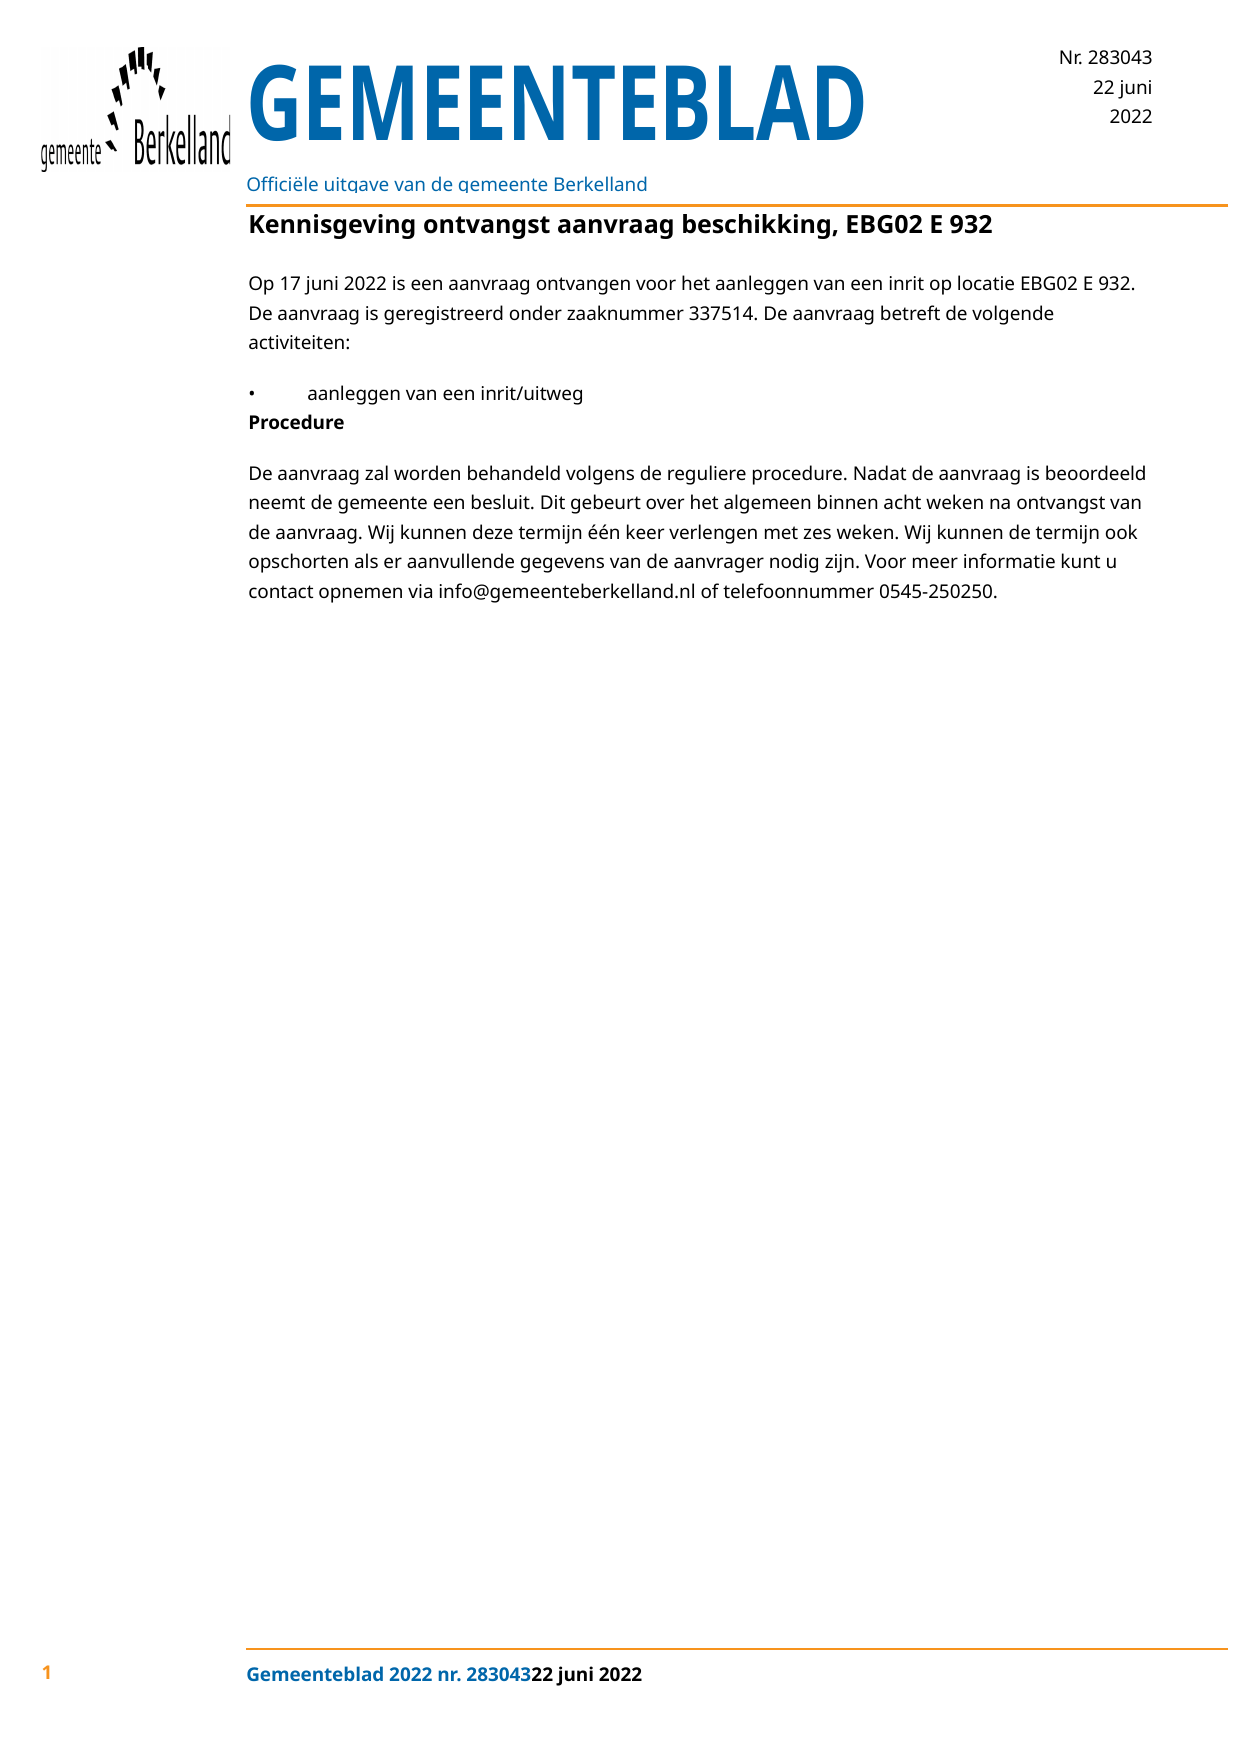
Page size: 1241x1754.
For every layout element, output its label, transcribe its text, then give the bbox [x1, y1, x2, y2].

text De aanvraag zal worden behandeld volgens de reguliere procedure. Nadat de aanvraag is beoordeeld neemt de gemeente een besluit. Dit gebeurt over het algemeen binnen acht weken na ontvangst van de aanvraag. Wij kunnen deze termijn één keer verlengen met zes weken. Wij kunnen de termijn ook opschorten als er aanvullende gegevens van de aanvrager nodig zijn. Voor meer informatie kunt u contact opnemen via info@gemeenteberkelland.nl of telefoonnummer 0545-250250. [248, 460, 1152, 604]
list aanleggen van een inrit/uitweg [248, 380, 1152, 406]
text Op 17 juni 2022 is een aanvraag ontvangen voor het aanleggen van een inrit op locatie EBG02 E 932. De aanvraag is geregistreerd onder zaaknummer 337514. De aanvraag betreft de volgende activiteiten: [248, 270, 1152, 355]
picture [41, 47, 231, 172]
text Kennisgeving ontvangst aanvraag beschikking, EBG02 E 932 [248, 207, 1152, 241]
text Procedure [248, 409, 1152, 435]
